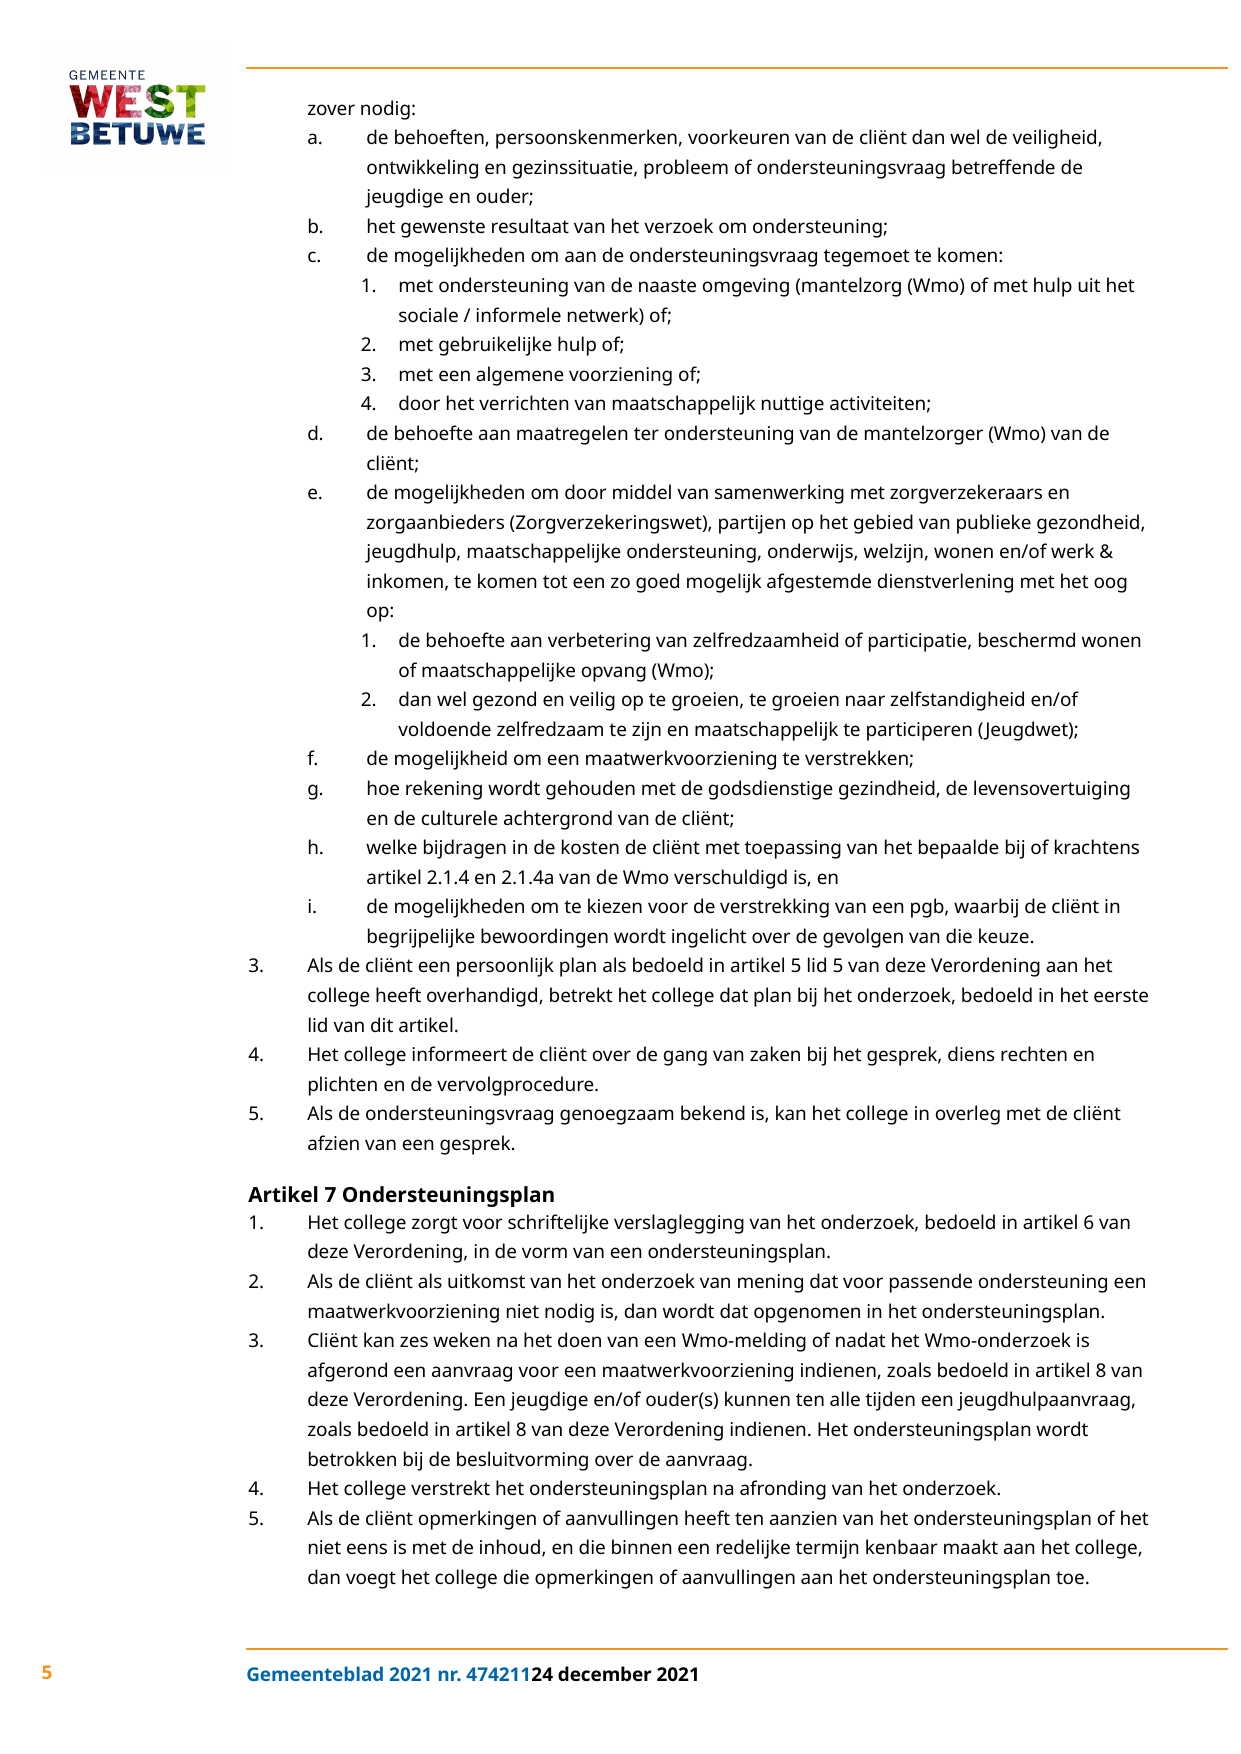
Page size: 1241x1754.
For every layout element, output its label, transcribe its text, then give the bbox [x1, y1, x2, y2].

list de behoeften, persoonskenmerken, voorkeuren van de cliënt dan wel de veiligheid, ontwikkeling en gezinssituatie, probleem of ondersteuningsvraag betreffende de jeugdige en ouder; [307, 124, 1152, 209]
list met gebruikelijke hulp of; [361, 331, 1152, 357]
list met ondersteuning van de naaste omgeving (mantelzorg (Wmo) of met hulp uit het sociale / informele netwerk) of; [361, 272, 1152, 328]
list de mogelijkheden om door middel van samenwerking met zorgverzekeraars en zorgaanbieders (Zorgverzekeringswet), partijen op het gebied van publieke gezondheid, jeugdhulp, maatschappelijke ondersteuning, onderwijs, welzijn, wonen en/of werk & inkomen, te komen tot een zo goed mogelijk afgestemde dienstverlening met het oog op: [307, 479, 1152, 623]
list Als de cliënt een persoonlijk plan als bedoeld in artikel 5 lid 5 van deze Verordening aan het college heeft overhandigd, betrekt het college dat plan bij het onderzoek, bedoeld in het eerste lid van dit artikel. [248, 953, 1152, 1038]
list Het college informeert de cliënt over de gang van zaken bij het gesprek, diens rechten en plichten en de vervolgprocedure. [248, 1041, 1152, 1097]
list de mogelijkheid om een maatwerkvoorziening te verstrekken; [307, 746, 1152, 771]
list de mogelijkheden om aan de ondersteuningsvraag tegemoet te komen: [307, 243, 1152, 268]
list hoe rekening wordt gehouden met de godsdienstige gezindheid, de levensovertuiging en de culturele achtergrond van de cliënt; [307, 775, 1152, 831]
list Het college zorgt voor schriftelijke verslaglegging van het onderzoek, bedoeld in artikel 6 van deze Verordening, in de vorm van een ondersteuningsplan. [248, 1209, 1152, 1264]
list zover nodig: [248, 95, 1152, 121]
list welke bijdragen in de kosten de cliënt met toepassing van het bepaalde bij of krachtens artikel 2.1.4 en 2.1.4a van de Wmo verschuldigd is, en [307, 834, 1152, 890]
list het gewenste resultaat van het verzoek om ondersteuning; [307, 213, 1152, 239]
list Als de cliënt als uitkomst van het onderzoek van mening dat voor passende ondersteuning een maatwerkvoorziening niet nodig is, dan wordt dat opgenomen in het ondersteuningsplan. [248, 1268, 1152, 1323]
list dan wel gezond en veilig op te groeien, te groeien naar zelfstandigheid en/of voldoende zelfredzaam te zijn en maatschappelijk te participeren (Jeugdwet); [361, 686, 1152, 742]
list Cliënt kan zes weken na het doen van een Wmo-melding of nadat het Wmo-onderzoek is afgerond een aanvraag voor een maatwerkvoorziening indienen, zoals bedoeld in artikel 8 van deze Verordening. Een jeugdige en/of ouder(s) kunnen ten alle tijden een jeugdhulpaanvraag, zoals bedoeld in artikel 8 van deze Verordening indienen. Het ondersteuningsplan wordt betrokken bij de besluitvorming over de aanvraag. [248, 1327, 1152, 1471]
list de behoefte aan maatregelen ter ondersteuning van de mantelzorger (Wmo) van de cliënt; [307, 420, 1152, 476]
list de mogelijkheden om te kiezen voor de verstrekking van een pgb, waarbij de cliënt in begrijpelijke bewoordingen wordt ingelicht over de gevolgen van die keuze. [307, 893, 1152, 949]
list met een algemene voorziening of; [361, 361, 1152, 387]
picture [41, 47, 231, 172]
list Het college verstrekt het ondersteuningsplan na afronding van het onderzoek. [248, 1475, 1152, 1501]
list Als de ondersteuningsvraag genoegzaam bekend is, kan het college in overleg met de cliënt afzien van een gesprek. [248, 1101, 1152, 1156]
text Artikel 7 Ondersteuningsplan [248, 1181, 1152, 1209]
list Als de cliënt opmerkingen of aanvullingen heeft ten aanzien van het ondersteuningsplan of het niet eens is met de inhoud, en die binnen een redelijke termijn kenbaar maakt aan het college, dan voegt het college die opmerkingen of aanvullingen aan het ondersteuningsplan toe. [248, 1505, 1152, 1590]
list de behoefte aan verbetering van zelfredzaamheid of participatie, beschermd wonen of maatschappelijke opvang (Wmo); [361, 627, 1152, 683]
list door het verrichten van maatschappelijk nuttige activiteiten; [361, 391, 1152, 416]
